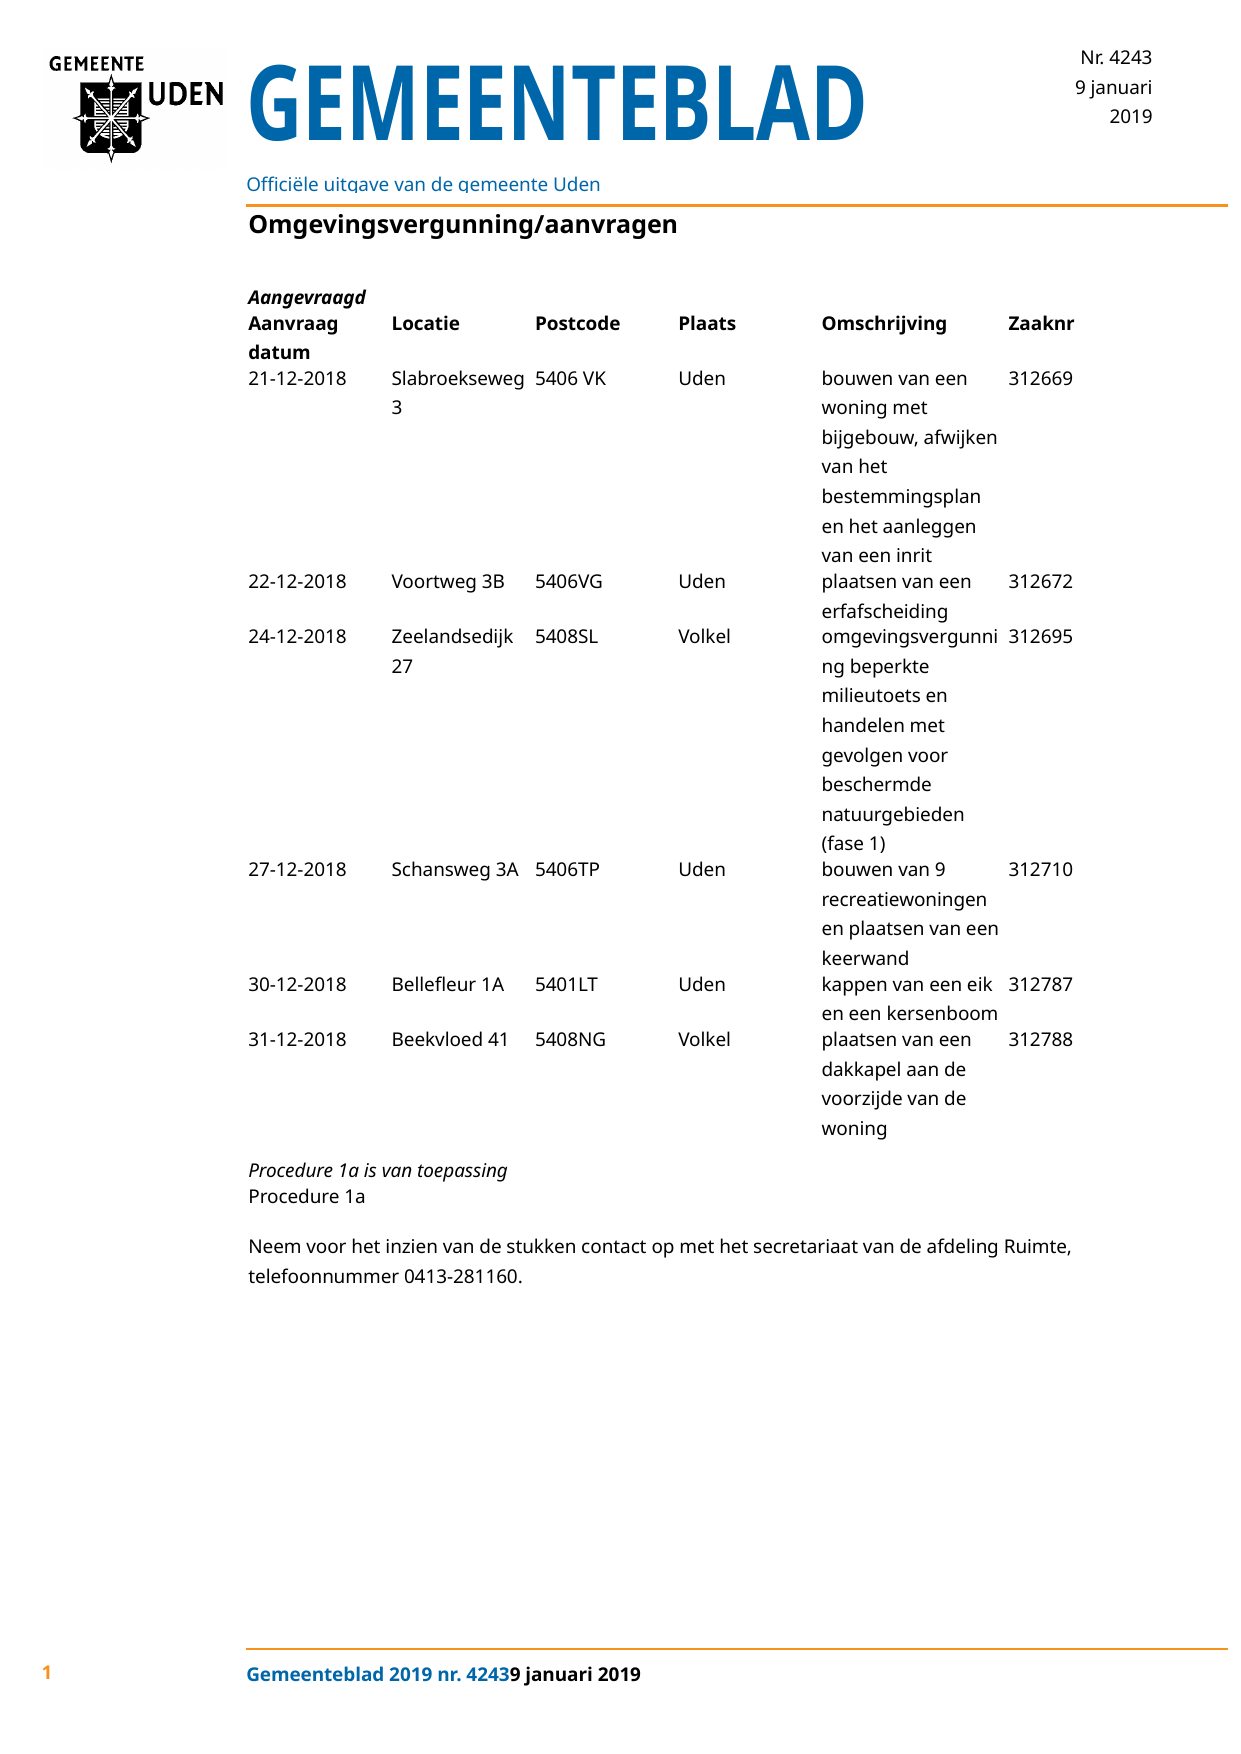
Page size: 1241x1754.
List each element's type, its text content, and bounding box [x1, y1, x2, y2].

table_cell Uden [678, 365, 821, 568]
picture [41, 47, 231, 172]
table_cell Uden [678, 856, 821, 971]
table_cell plaatsen van een dakkapel aan de voorzijde van de woning [821, 1026, 1008, 1141]
table_cell 5406TP [535, 856, 678, 971]
text Omgevingsvergunning/aanvragen [248, 207, 1152, 241]
table_cell 5408SL [535, 624, 678, 856]
table_cell omgevingsvergunning beperkte milieutoets en handelen met gevolgen voor beschermde natuurgebieden (fase 1) [821, 624, 1008, 856]
text Procedure 1a is van toepassing [248, 1157, 1152, 1183]
table_cell bouwen van 9 recreatiewoningen en plaatsen van een keerwand [821, 856, 1008, 971]
table_cell 5406 VK [535, 365, 678, 568]
table_cell 27-12-2018 [248, 856, 391, 971]
table_cell Uden [678, 568, 821, 623]
table_header Postcode [535, 310, 678, 365]
table_cell 31-12-2018 [248, 1026, 391, 1141]
table_cell 312695 [1008, 624, 1152, 856]
table_cell Volkel [678, 624, 821, 856]
table_header Aanvraag datum [248, 310, 391, 365]
text Procedure 1a [248, 1183, 1152, 1209]
text Neem voor het inzien van de stukken contact op met het secretariaat van de afdeling Ruimte, telefoonnummer 0413-281160. [248, 1233, 1152, 1289]
table_cell kappen van een eik en een kersenboom [821, 971, 1008, 1026]
table_cell bouwen van een woning met bijgebouw, afwijken van het bestemmingsplan en het aanleggen van een inrit [821, 365, 1008, 568]
table_cell 21-12-2018 [248, 365, 391, 568]
table_header Plaats [678, 310, 821, 365]
table_cell 5408NG [535, 1026, 678, 1141]
table_cell 30-12-2018 [248, 971, 391, 1026]
table_cell Volkel [678, 1026, 821, 1141]
table_cell Bellefleur 1A [391, 971, 535, 1026]
table_cell 312672 [1008, 568, 1152, 623]
table_header Zaaknr [1008, 310, 1152, 365]
table_cell Beekvloed 41 [391, 1026, 535, 1141]
table_cell Schansweg 3A [391, 856, 535, 971]
table_cell 312710 [1008, 856, 1152, 971]
table_header Omschrijving [821, 310, 1008, 365]
table_cell Voortweg 3B [391, 568, 535, 623]
table_cell 312669 [1008, 365, 1152, 568]
table_cell plaatsen van een erfafscheiding [821, 568, 1008, 623]
table_cell Uden [678, 971, 821, 1026]
text Aangevraagd [248, 284, 1152, 309]
table_cell 24-12-2018 [248, 624, 391, 856]
table_header Locatie [391, 310, 535, 365]
table_cell 312788 [1008, 1026, 1152, 1141]
table_cell Zeelandsedijk 27 [391, 624, 535, 856]
table_cell Slabroekseweg 3 [391, 365, 535, 568]
table_cell 5401LT [535, 971, 678, 1026]
table_cell 22-12-2018 [248, 568, 391, 623]
table_cell 5406VG [535, 568, 678, 623]
table_cell 312787 [1008, 971, 1152, 1026]
